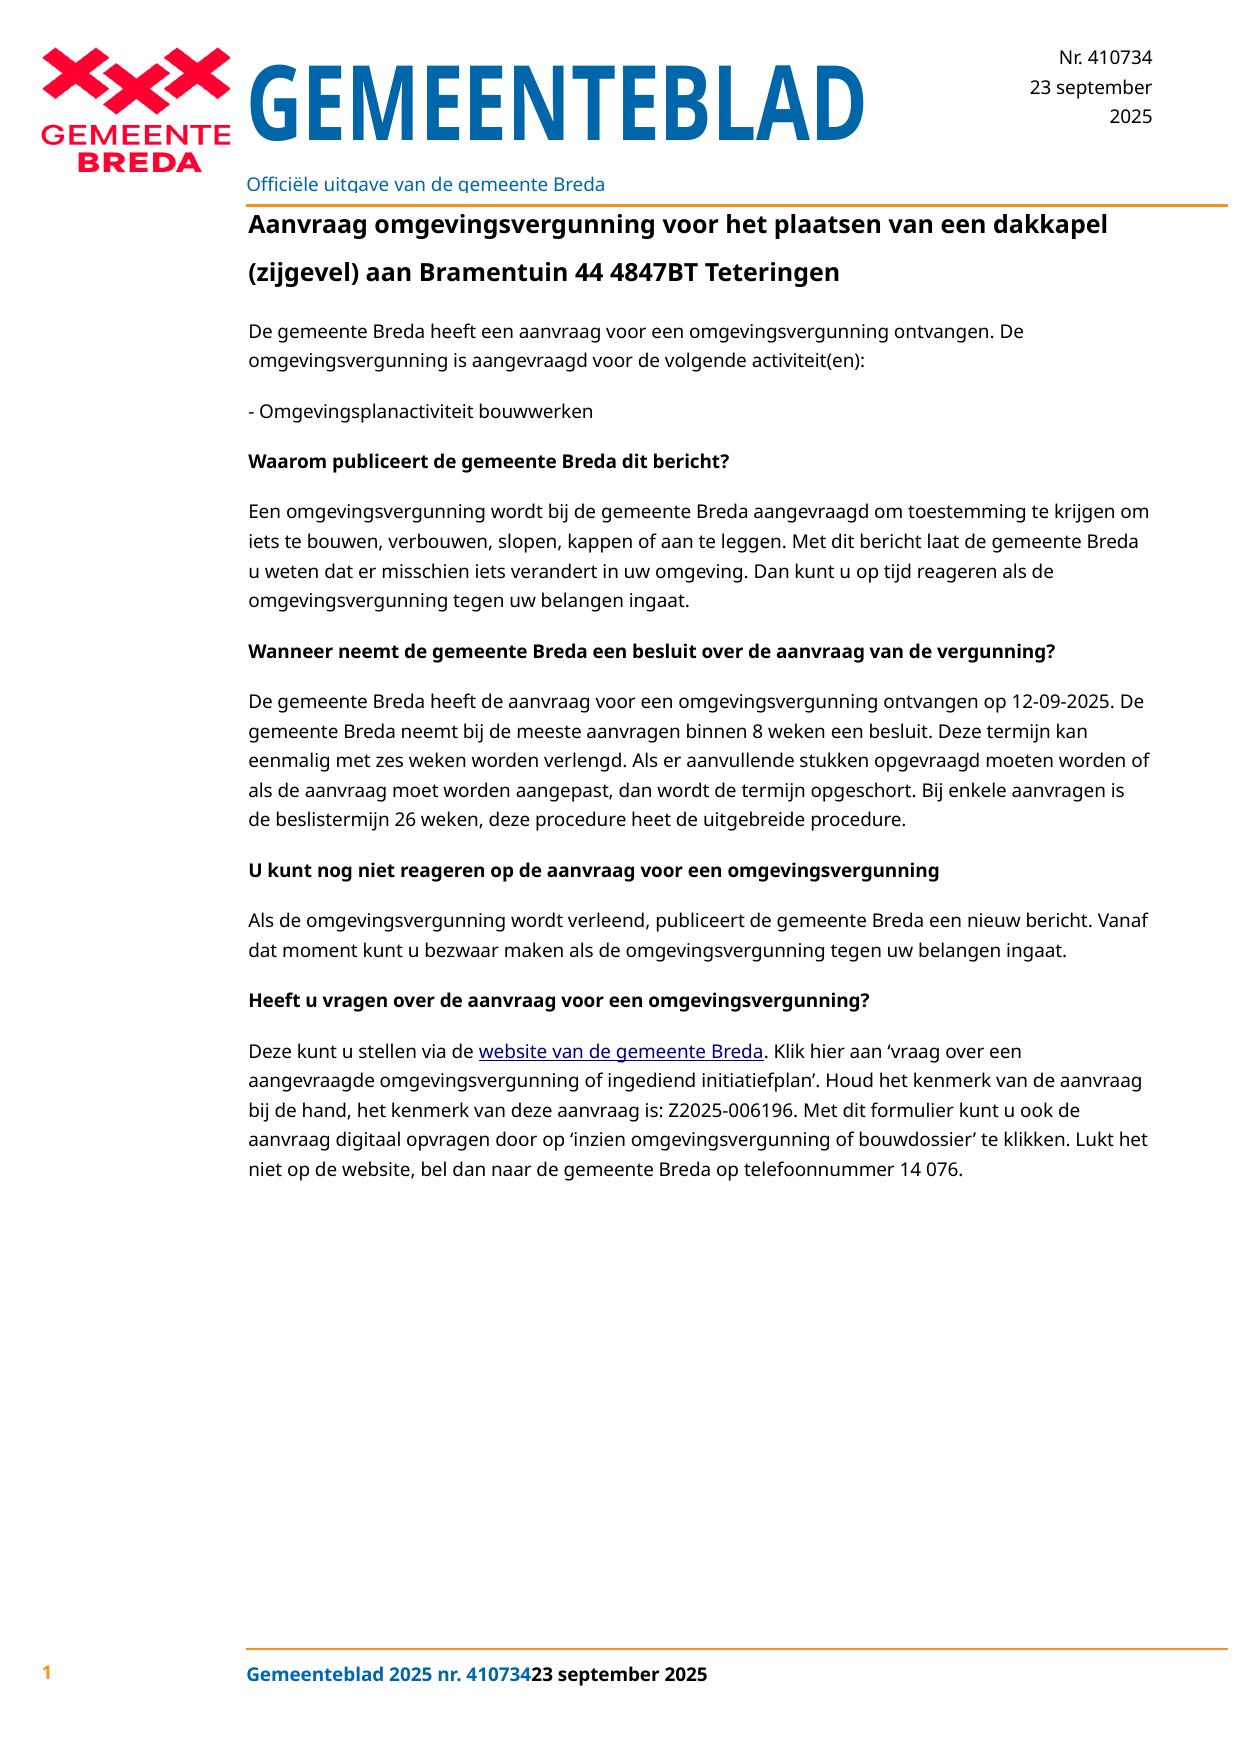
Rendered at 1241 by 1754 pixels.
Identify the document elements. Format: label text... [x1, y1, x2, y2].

text Wanneer neemt de gemeente Breda een besluit over de aanvraag van de vergunning? [248, 638, 1152, 664]
text Heeft u vragen over de aanvraag voor een omgevingsvergunning? [248, 987, 1152, 1013]
text U kunt nog niet reageren op de aanvraag voor een omgevingsvergunning [248, 857, 1152, 883]
text De gemeente Breda heeft een aanvraag voor een omgevingsvergunning ontvangen. De omgevingsvergunning is aangevraagd voor de volgende activiteit(en): [248, 318, 1152, 373]
text Aanvraag omgevingsvergunning voor het plaatsen van een dakkapel (zijgevel) aan Bramentuin 44 4847BT Teteringen [248, 207, 1152, 288]
text Een omgevingsvergunning wordt bij de gemeente Breda aangevraagd om toestemming te krijgen om iets te bouwen, verbouwen, slopen, kappen of aan te leggen. Met dit bericht laat de gemeente Breda u weten dat er misschien iets verandert in uw omgeving. Dan kunt u op tijd reageren als de omgevingsvergunning tegen uw belangen ingaat. [248, 499, 1152, 613]
text De gemeente Breda heeft de aanvraag voor een omgevingsvergunning ontvangen op 12-09-2025. De gemeente Breda neemt bij de meeste aanvragen binnen 8 weken een besluit. Deze termijn kan eenmalig met zes weken worden verlengd. Als er aanvullende stukken opgevraagd moeten worden of als de aanvraag moet worden aangepast, dan wordt de termijn opgeschort. Bij enkele aanvragen is de beslistermijn 26 weken, deze procedure heet de uitgebreide procedure. [248, 688, 1152, 832]
picture [41, 47, 231, 172]
text - Omgevingsplanactiviteit bouwwerken [248, 398, 1152, 424]
text Deze kunt u stellen via de website van de gemeente Breda. Klik hier aan ‘vraag over een aangevraagde omgevingsvergunning of ingediend initiatiefplan’. Houd het kenmerk van de aanvraag bij de hand, het kenmerk van deze aanvraag is: Z2025-006196. Met dit formulier kunt u ook de aanvraag digitaal opvragen door op ‘inzien omgevingsvergunning of bouwdossier’ te klikken. Lukt het niet op de website, bel dan naar de gemeente Breda op telefoonnummer 14 076. [248, 1038, 1152, 1182]
text Waarom publiceert de gemeente Breda dit bericht? [248, 448, 1152, 474]
text Als de omgevingsvergunning wordt verleend, publiceert de gemeente Breda een nieuw bericht. Vanaf dat moment kunt u bezwaar maken als de omgevingsvergunning tegen uw belangen ingaat. [248, 907, 1152, 963]
